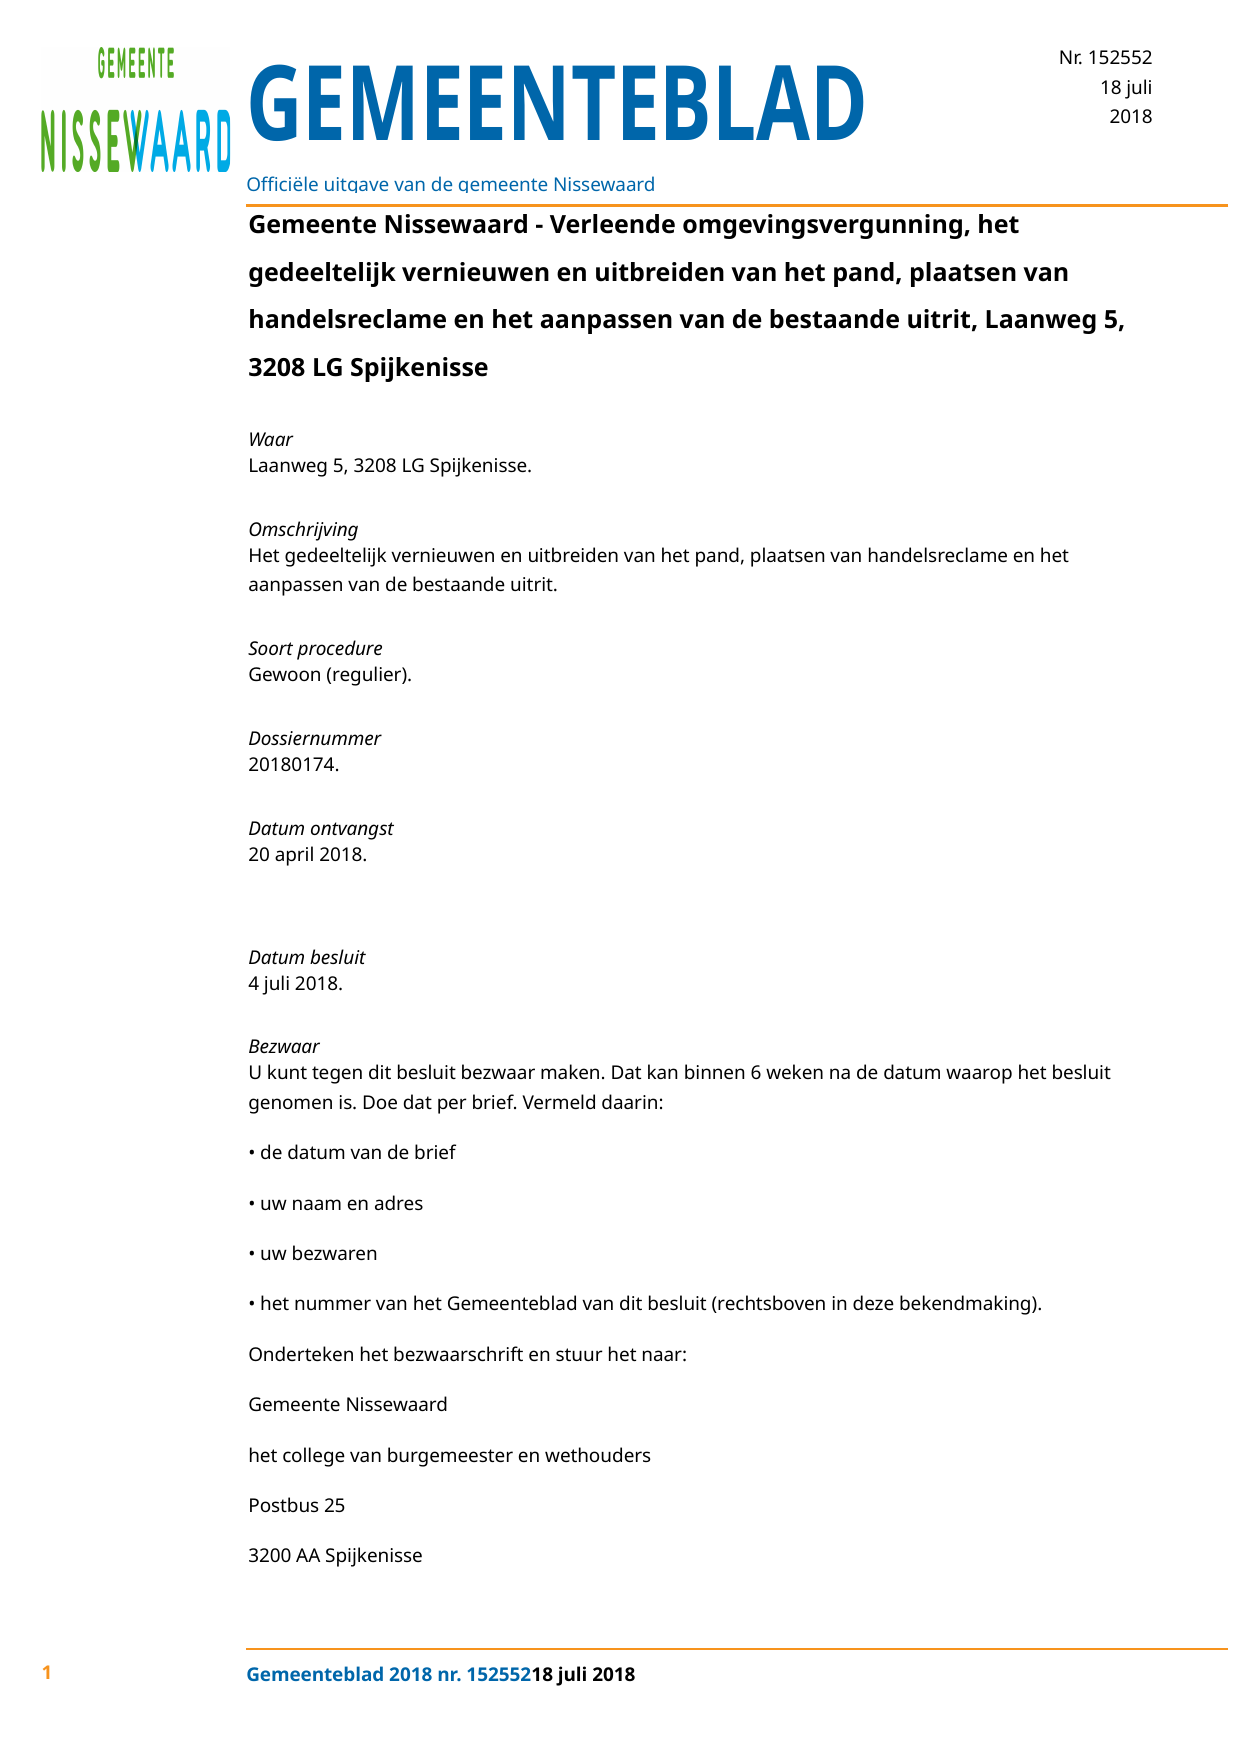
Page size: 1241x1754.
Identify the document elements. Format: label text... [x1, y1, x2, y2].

text Laanweg 5, 3208 LG Spijkenisse. [248, 452, 1152, 478]
text Datum ontvangst [248, 815, 1152, 841]
picture [41, 47, 231, 172]
text Dossiernummer [248, 725, 1152, 751]
text • uw bezwaren [248, 1240, 1152, 1266]
text U kunt tegen dit besluit bezwaar maken. Dat kan binnen 6 weken na de datum waarop het besluit genomen is. Doe dat per brief. Vermeld daarin: [248, 1059, 1152, 1115]
text Postbus 25 [248, 1492, 1152, 1518]
picture [201, 122, 206, 138]
picture [200, 151, 206, 172]
text • uw naam en adres [248, 1190, 1152, 1216]
text Omschrijving [248, 516, 1152, 542]
text • het nummer van het Gemeenteblad van dit besluit (rechtsboven in deze bekendmaking). [248, 1291, 1152, 1316]
text Waar [248, 427, 1152, 452]
text Datum besluit [248, 944, 1152, 970]
text Gewoon (regulier). [248, 661, 1152, 687]
text Gemeente Nissewaard [248, 1391, 1152, 1417]
text 4 juli 2018. [248, 970, 1152, 995]
text Bezwaar [248, 1034, 1152, 1059]
picture [154, 157, 165, 172]
text Soort procedure [248, 636, 1152, 661]
text Gemeente Nissewaard - Verleende omgevingsvergunning, het gedeeltelijk vernieuwen en uitbreiden van het pand, plaatsen van handelsreclame en het aanpassen van de bestaande uitrit, Laanweg 5, 3208 LG Spijkenisse [248, 207, 1152, 384]
picture [222, 122, 227, 160]
text • de datum van de brief [248, 1139, 1152, 1165]
text 20 april 2018. [248, 841, 1152, 866]
text Het gedeeltelijk vernieuwen en uitbreiden van het pand, plaatsen van handelsreclame en het aanpassen van de bestaande uitrit. [248, 542, 1152, 597]
picture [176, 157, 187, 172]
text 3200 AA Spijkenisse [248, 1543, 1152, 1568]
text 20180174. [248, 751, 1152, 777]
text het college van burgemeester en wethouders [248, 1442, 1152, 1468]
text Onderteken het bezwaarschrift en stuur het naar: [248, 1341, 1152, 1367]
